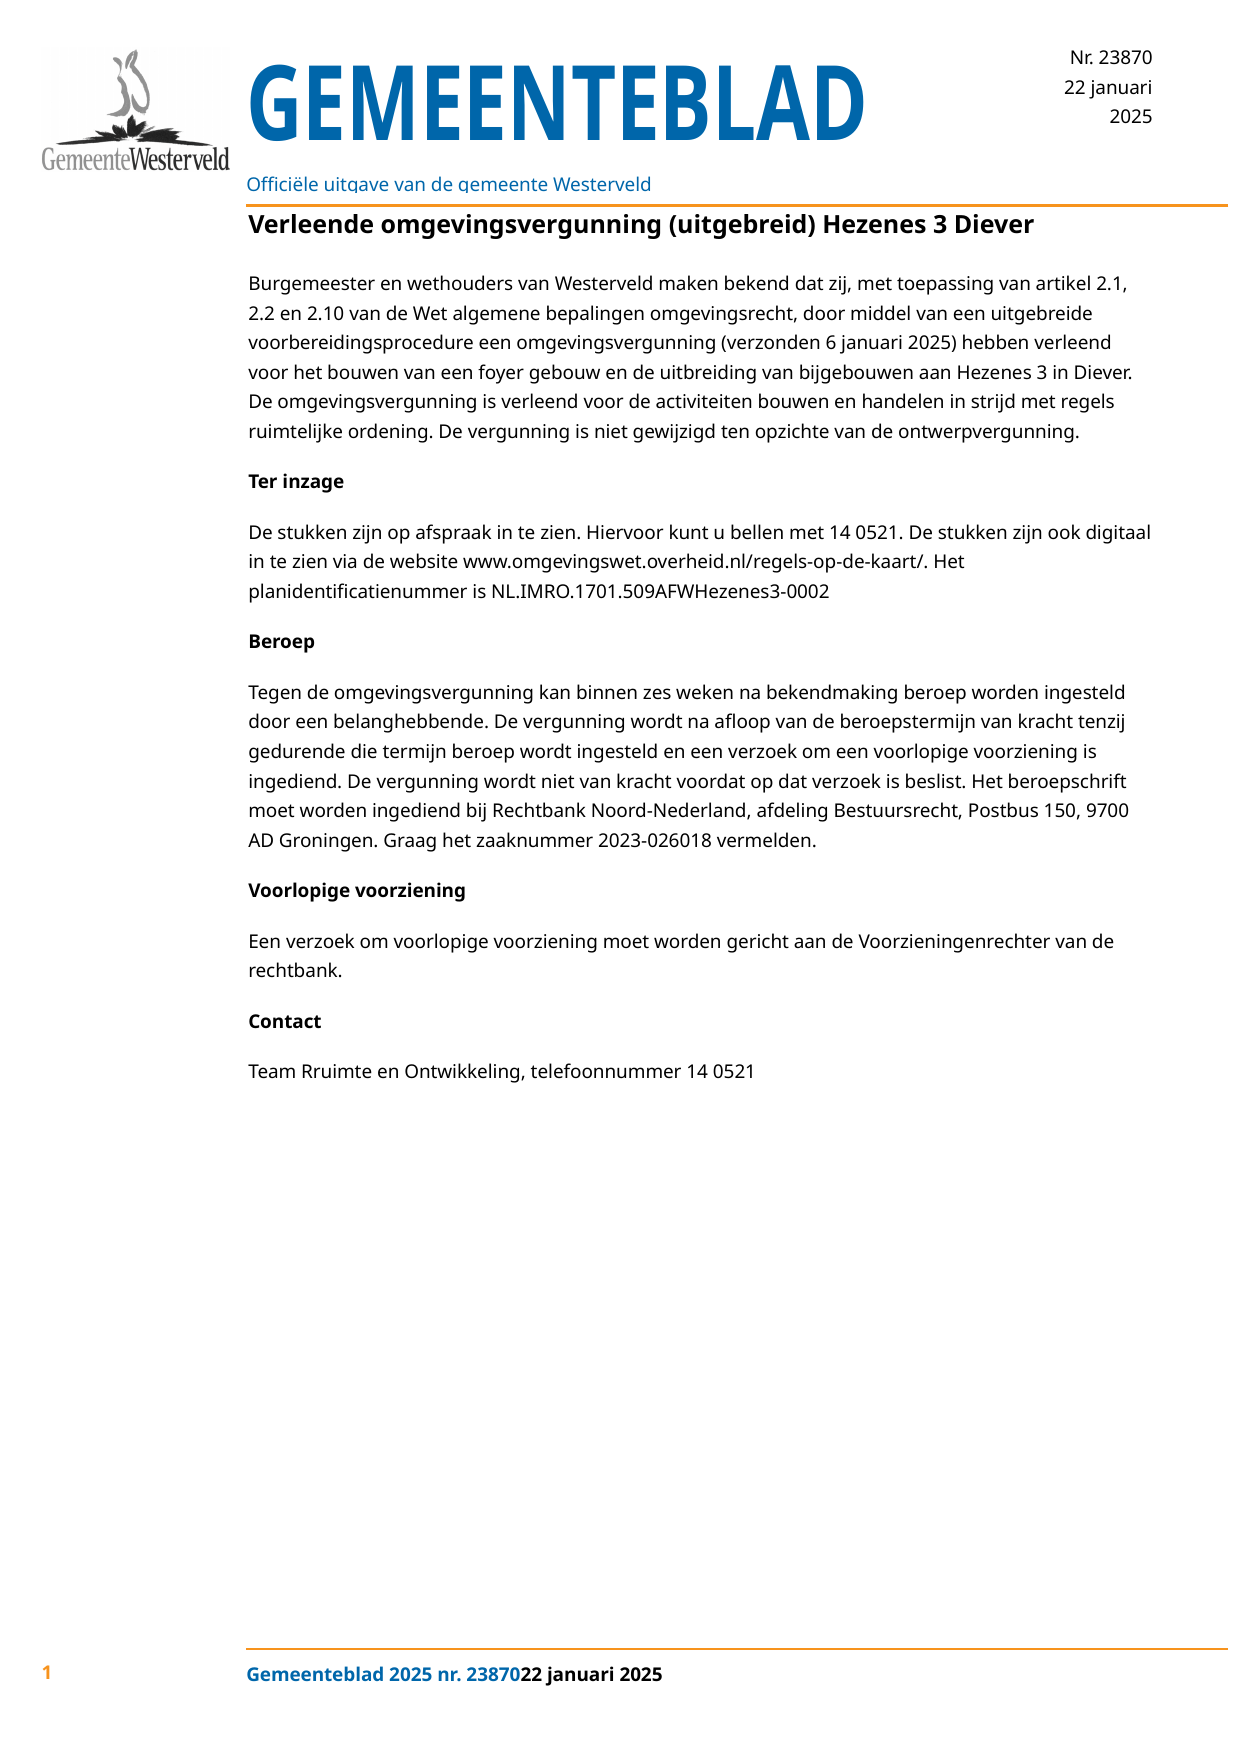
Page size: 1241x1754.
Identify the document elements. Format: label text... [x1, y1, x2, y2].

text Ter inzage [248, 469, 1152, 494]
text Contact [248, 1008, 1152, 1033]
text Burgemeester en wethouders van Westerveld maken bekend dat zij, met toepassing van artikel 2.1, 2.2 en 2.10 van de Wet algemene bepalingen omgevingsrecht, door middel van een uitgebreide voorbereidingsprocedure een omgevingsvergunning (verzonden 6 januari 2025) hebben verleend voor het bouwen van een foyer gebouw en de uitbreiding van bijgebouwen aan Hezenes 3 in Diever. De omgevingsvergunning is verleend voor de activiteiten bouwen en handelen in strijd met regels ruimtelijke ordening. De vergunning is niet gewijzigd ten opzichte van de ontwerpvergunning. [248, 270, 1152, 444]
picture [41, 47, 231, 172]
text Voorlopige voorziening [248, 877, 1152, 903]
text Een verzoek om voorlopige voorziening moet worden gericht aan de Voorzieningenrechter van de rechtbank. [248, 928, 1152, 983]
text De stukken zijn op afspraak in te zien. Hiervoor kunt u bellen met 14 0521. De stukken zijn ook digitaal in te zien via de website www.omgevingswet.overheid.nl/regels-op-de-kaart/. Het planidentificatienummer is NL.IMRO.1701.509AFWHezenes3-0002 [248, 519, 1152, 604]
text Verleende omgevingsvergunning (uitgebreid) Hezenes 3 Diever [248, 207, 1152, 241]
text Team Rruimte en Ontwikkeling, telefoonnummer 14 0521 [248, 1058, 1152, 1084]
text Beroep [248, 629, 1152, 654]
text Tegen de omgevingsvergunning kan binnen zes weken na bekendmaking beroep worden ingesteld door een belanghebbende. De vergunning wordt na afloop van de beroepstermijn van kracht tenzij gedurende die termijn beroep wordt ingesteld en een verzoek om een voorlopige voorziening is ingediend. De vergunning wordt niet van kracht voordat op dat verzoek is beslist. Het beroepschrift moet worden ingediend bij Rechtbank Noord-Nederland, afdeling Bestuursrecht, Postbus 150, 9700 AD Groningen. Graag het zaaknummer 2023-026018 vermelden. [248, 679, 1152, 853]
